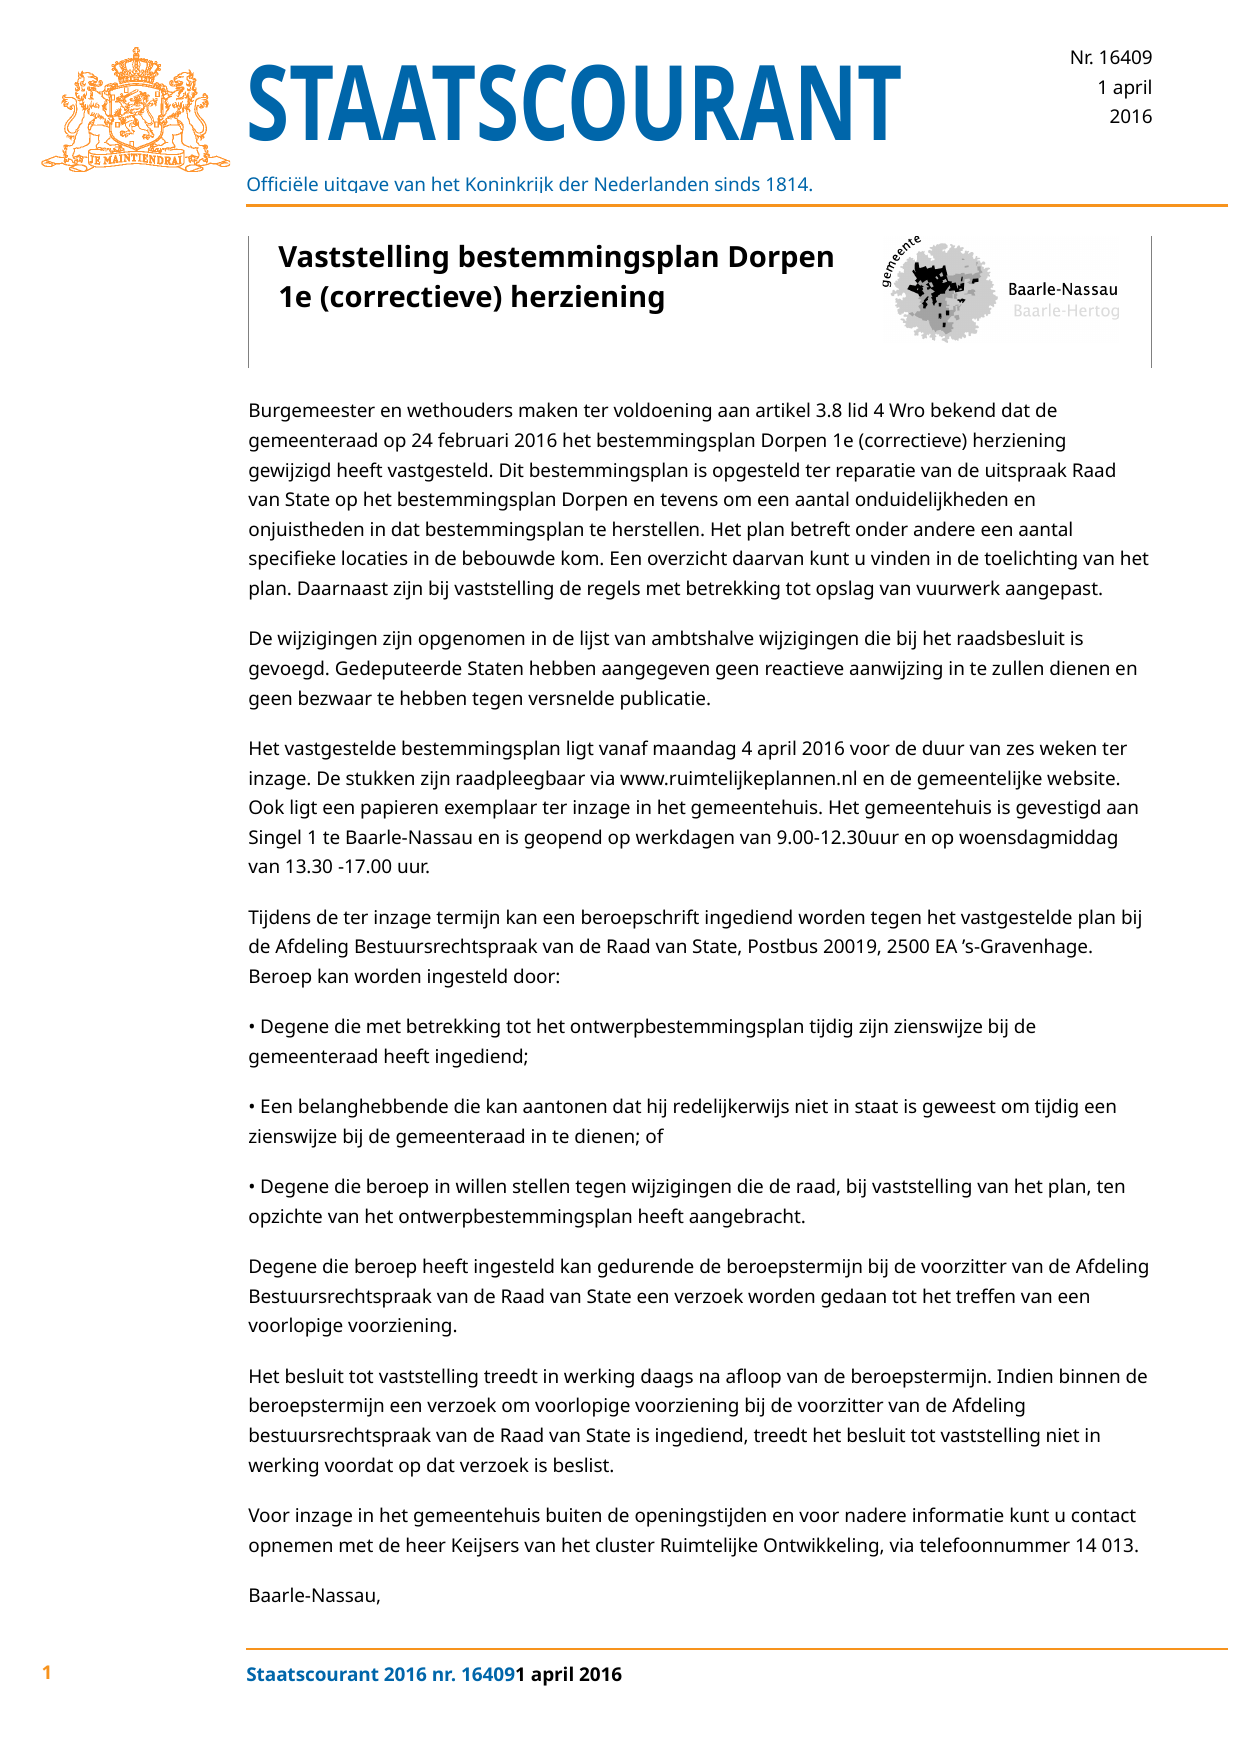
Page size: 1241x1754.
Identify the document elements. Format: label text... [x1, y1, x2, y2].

text • Degene die beroep in willen stellen tegen wijzigingen die de raad, bij vaststelling van het plan, ten opzichte van het ontwerpbestemmingsplan heeft aangebracht. [248, 1173, 1152, 1229]
picture [41, 47, 231, 172]
text • Een belanghebbende die kan aantonen dat hij redelijkerwijs niet in staat is geweest om tijdig een zienswijze bij de gemeenteraad in te dienen; of [248, 1093, 1152, 1149]
table_header [1119, 236, 1151, 342]
text Voor inzage in het gemeentehuis buiten de openingstijden en voor nadere informatie kunt u contact opnemen met de heer Keijsers van het cluster Ruimtelijke Ontwikkeling, via telefoonnummer 14 013. [248, 1502, 1152, 1558]
table_header Vaststelling bestemmingsplan Dorpen 1e (correctieve) herziening [249, 236, 850, 368]
text • Degene die met betrekking tot het ontwerpbestemmingsplan tijdig zijn zienswijze bij de gemeenteraad heeft ingediend; [248, 1013, 1152, 1069]
table_header [850, 343, 1151, 368]
text Baarle-Nassau, [248, 1582, 1152, 1608]
picture [882, 236, 1119, 343]
text Het besluit tot vaststelling treedt in werking daags na afloop van de beroepstermijn. Indien binnen de beroepstermijn een verzoek om voorlopige voorziening bij de voorzitter van de Afdeling bestuursrechtspraak van de Raad van State is ingediend, treedt het besluit tot vaststelling niet in werking voordat op dat verzoek is beslist. [248, 1363, 1152, 1478]
table_header [850, 236, 882, 342]
text De wijzigingen zijn opgenomen in de lijst van ambtshalve wijzigingen die bij het raadsbesluit is gevoegd. Gedeputeerde Staten hebben aangegeven geen reactieve aanwijzing in te zullen dienen en geen bezwaar te hebben tegen versnelde publicatie. [248, 626, 1152, 711]
text Het vastgestelde bestemmingsplan ligt vanaf maandag 4 april 2016 voor de duur van zes weken ter inzage. De stukken zijn raadpleegbaar via www.ruimtelijkeplannen.nl en de gemeentelijke website. Ook ligt een papieren exemplaar ter inzage in het gemeentehuis. Het gemeentehuis is gevestigd aan Singel 1 te Baarle-Nassau en is geopend op werkdagen van 9.00-12.30uur en op woensdagmiddag van 13.30 -17.00 uur. [248, 735, 1152, 879]
text Burgemeester en wethouders maken ter voldoening aan artikel 3.8 lid 4 Wro bekend dat de gemeenteraad op 24 februari 2016 het bestemmingsplan Dorpen 1e (correctieve) herziening gewijzigd heeft vastgesteld. Dit bestemmingsplan is opgesteld ter reparatie van de uitspraak Raad van State op het bestemmingsplan Dorpen en tevens om een aantal onduidelijkheden en onjuistheden in dat bestemmingsplan te herstellen. Het plan betreft onder andere een aantal specifieke locaties in de bebouwde kom. Een overzicht daarvan kunt u vinden in de toelichting van het plan. Daarnaast zijn bij vaststelling de regels met betrekking tot opslag van vuurwerk aangepast. [248, 398, 1152, 601]
text Tijdens de ter inzage termijn kan een beroepschrift ingediend worden tegen het vastgestelde plan bij de Afdeling Bestuursrechtspraak van de Raad van State, Postbus 20019, 2500 EA ’s-Gravenhage. Beroep kan worden ingesteld door: [248, 904, 1152, 989]
text Degene die beroep heeft ingesteld kan gedurende de beroepstermijn bij de voorzitter van de Afdeling Bestuursrechtspraak van de Raad van State een verzoek worden gedaan tot het treffen van een voorlopige voorziening. [248, 1253, 1152, 1338]
